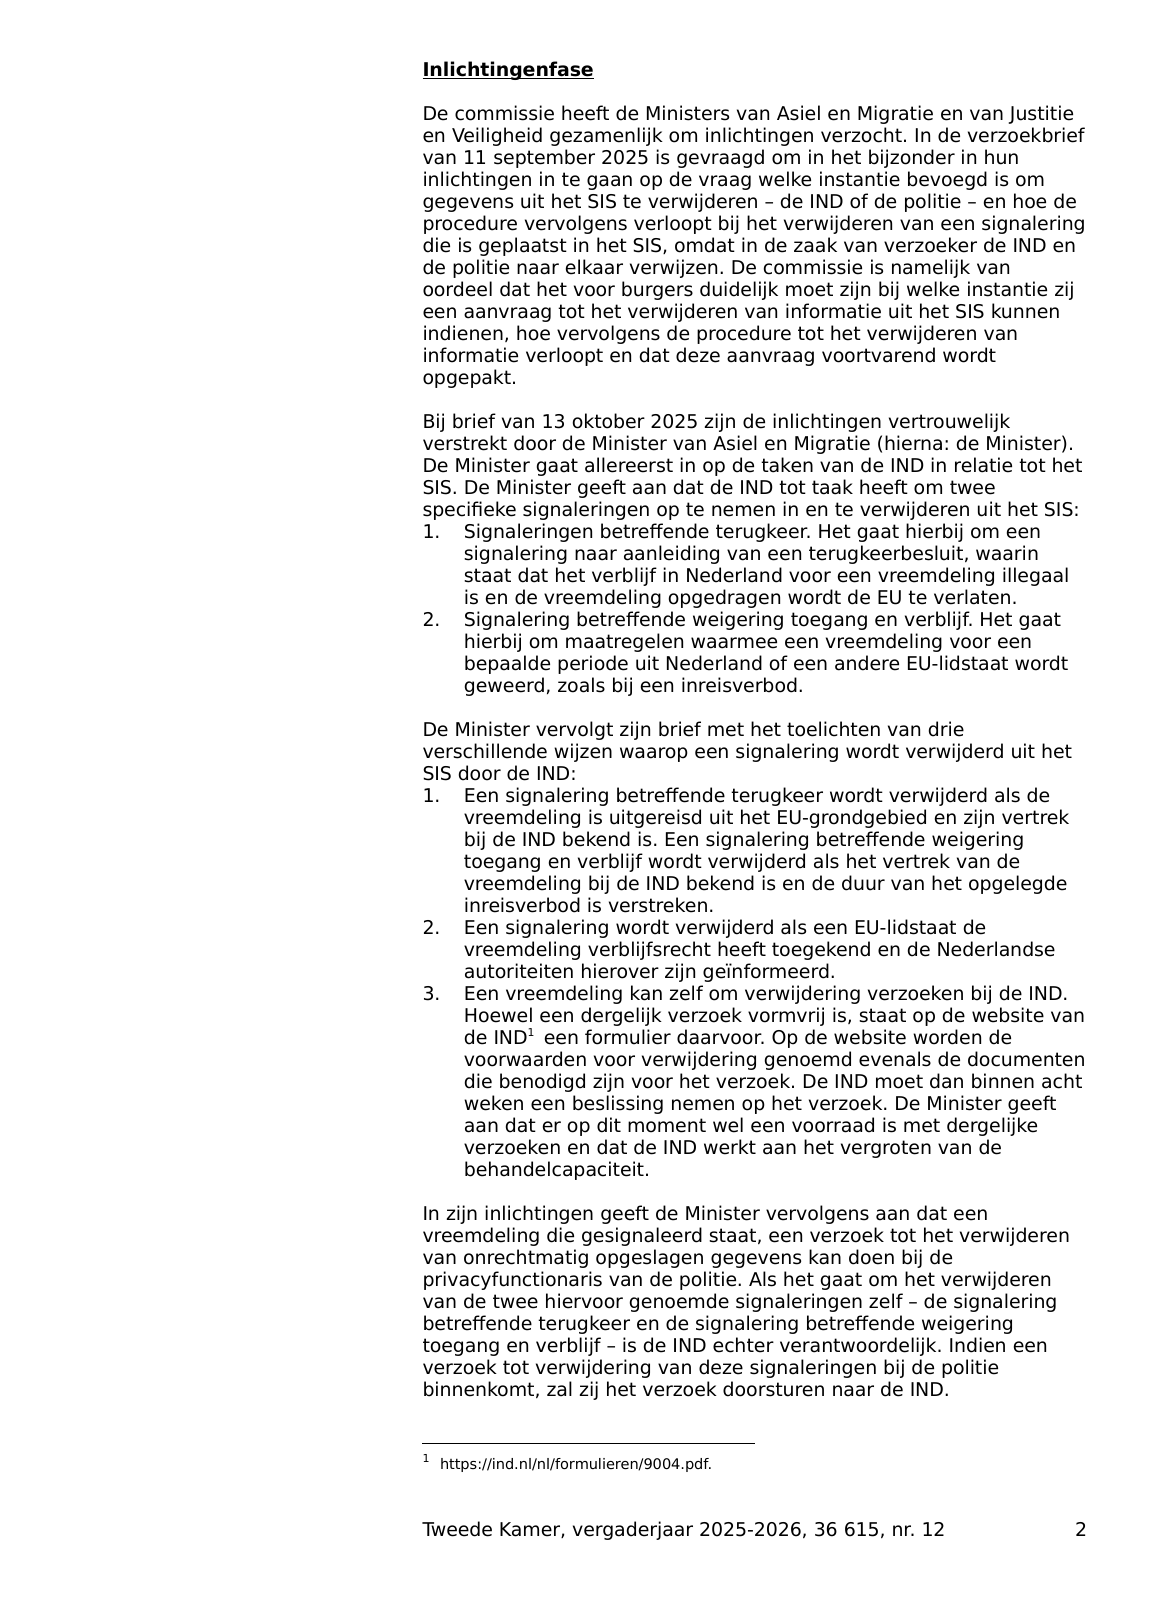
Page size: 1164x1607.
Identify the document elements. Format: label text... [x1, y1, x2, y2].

text 3. Een vreemdeling kan zelf om verwijdering verzoeken bij de IND. Hoewel een dergelijk verzoek vormvrij is, staat op de website van de IND een formulier daarvoor. Op de website worden de voorwaarden voor verwijdering genoemd evenals de documenten die benodigd zijn voor het verzoek. De IND moet dan binnen acht weken een beslissing nemen op het verzoek. De Minister geeft aan dat er op dit moment wel een voorraad is met dergelijke verzoeken en dat de IND werkt aan het vergroten van de behandelcapaciteit. [422, 983, 1087, 1181]
text 1. Signaleringen betreffende terugkeer. Het gaat hierbij om een signalering naar aanleiding van een terugkeerbesluit, waarin staat dat het verblijf in Nederland voor een vreemdeling illegaal is en de vreemdeling opgedragen wordt de EU te verlaten. [422, 521, 1087, 609]
text In zijn inlichtingen geeft de Minister vervolgens aan dat een vreemdeling die gesignaleerd staat, een verzoek tot het verwijderen van onrechtmatig opgeslagen gegevens kan doen bij de privacyfunctionaris van de politie. Als het gaat om het verwijderen van de twee hiervoor genoemde signaleringen zelf – de signalering betreffende terugkeer en de signalering betreffende weigering toegang en verblijf – is de IND echter verantwoordelijk. Indien een verzoek tot verwijdering van deze signaleringen bij de politie binnenkomt, zal zij het verzoek doorsturen naar de IND. [422, 1203, 1087, 1401]
text 2. Signalering betreffende weigering toegang en verblijf. Het gaat hierbij om maatregelen waarmee een vreemdeling voor een bepaalde periode uit Nederland of een andere EU-lidstaat wordt geweerd, zoals bij een inreisverbod. [422, 609, 1087, 697]
text https://ind.nl/nl/formulieren/9004.pdf. [422, 1452, 1087, 1474]
text 1. Een signalering betreffende terugkeer wordt verwijderd als de vreemdeling is uitgereisd uit het EU-grondgebied en zijn vertrek bij de IND bekend is. Een signalering betreffende weigering toegang en verblijf wordt verwijderd als het vertrek van de vreemdeling bij de IND bekend is en de duur van het opgelegde inreisverbod is verstreken. [422, 785, 1087, 917]
text De commissie heeft de Ministers van Asiel en Migratie en van Justitie en Veiligheid gezamenlijk om inlichtingen verzocht. In de verzoekbrief van 11 september 2025 is gevraagd om in het bijzonder in hun inlichtingen in te gaan op de vraag welke instantie bevoegd is om gegevens uit het SIS te verwijderen – de IND of de politie – en hoe de procedure vervolgens verloopt bij het verwijderen van een signalering die is geplaatst in het SIS, omdat in de zaak van verzoeker de IND en de politie naar elkaar verwijzen. De commissie is namelijk van oordeel dat het voor burgers duidelijk moet zijn bij welke instantie zij een aanvraag tot het verwijderen van informatie uit het SIS kunnen indienen, hoe vervolgens de procedure tot het verwijderen van informatie verloopt en dat deze aanvraag voortvarend wordt opgepakt. [422, 103, 1087, 389]
text 2. Een signalering wordt verwijderd als een EU-lidstaat de vreemdeling verblijfsrecht heeft toegekend en de Nederlandse autoriteiten hierover zijn geïnformeerd. [422, 917, 1087, 983]
text De Minister vervolgt zijn brief met het toelichten van drie verschillende wijzen waarop een signalering wordt verwijderd uit het SIS door de IND: [422, 719, 1087, 785]
text Bij brief van 13 oktober 2025 zijn de inlichtingen vertrouwelijk verstrekt door de Minister van Asiel en Migratie (hierna: de Minister). De Minister gaat allereerst in op de taken van de IND in relatie tot het SIS. De Minister geeft aan dat de IND tot taak heeft om twee specifieke signaleringen op te nemen in en te verwijderen uit het SIS: [422, 411, 1087, 521]
subtitle Inlichtingenfase [422, 59, 1087, 81]
